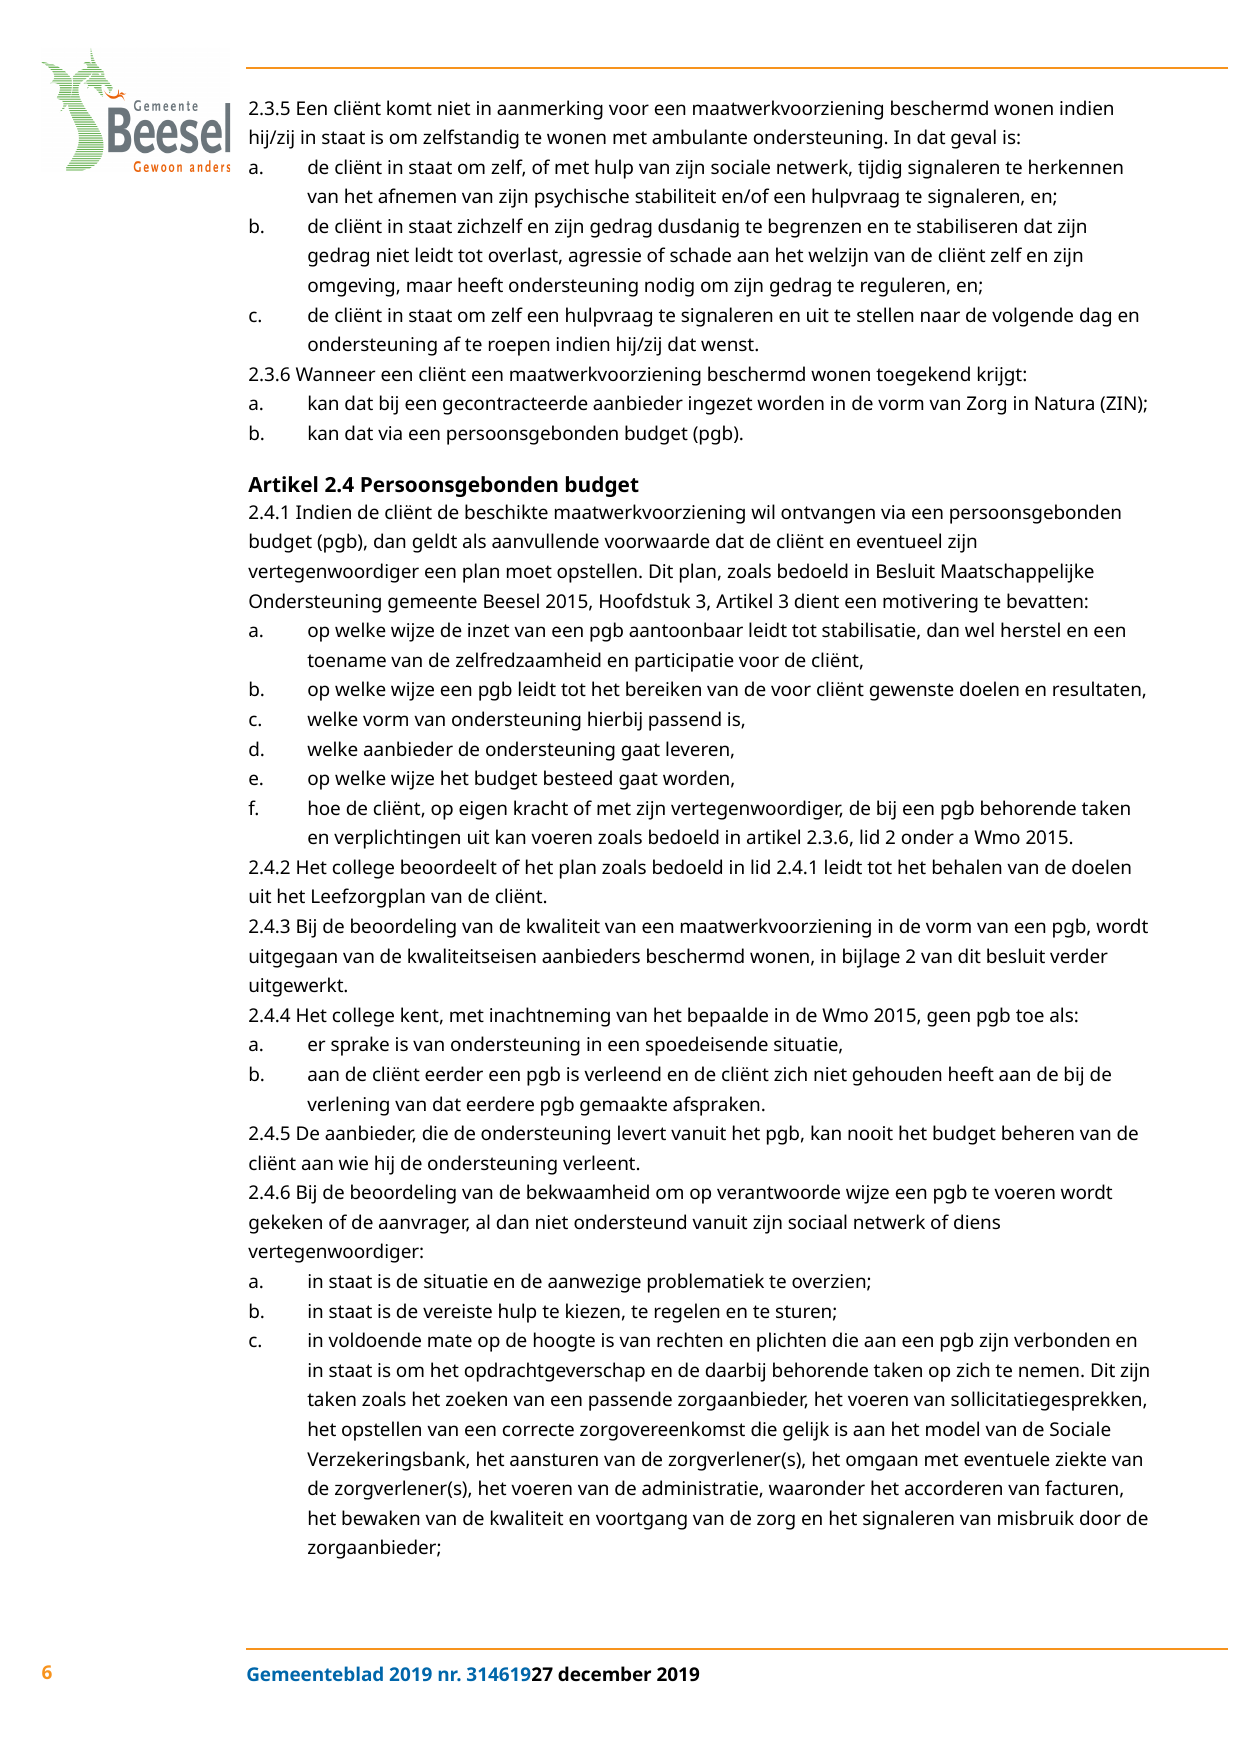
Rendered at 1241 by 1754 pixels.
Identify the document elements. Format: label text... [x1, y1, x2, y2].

text 2.4.3 Bij de beoordeling van de kwaliteit van een maatwerkvoorziening in de vorm van een pgb, wordt uitgegaan van de kwaliteitseisen aanbieders beschermd wonen, in bijlage 2 van dit besluit verder uitgewerkt. [248, 913, 1152, 998]
text 2.4.1 Indien de cliënt de beschikte maatwerkvoorziening wil ontvangen via een persoonsgebonden budget (pgb), dan geldt als aanvullende voorwaarde dat de cliënt en eventueel zijn vertegenwoordiger een plan moet opstellen. Dit plan, zoals bedoeld in Besluit Maatschappelijke Ondersteuning gemeente Beesel 2015, Hoofdstuk 3, Artikel 3 dient een motivering te bevatten: [248, 499, 1152, 613]
picture [41, 47, 231, 172]
list in staat is de situatie en de aanwezige problematiek te overzien; [248, 1268, 1152, 1294]
list kan dat via een persoonsgebonden budget (pgb). [248, 420, 1152, 446]
list kan dat bij een gecontracteerde aanbieder ingezet worden in de vorm van Zorg in Natura (ZIN); [248, 391, 1152, 416]
list op welke wijze het budget besteed gaat worden, [248, 765, 1152, 791]
list in staat is de vereiste hulp te kiezen, te regelen en te sturen; [248, 1298, 1152, 1323]
list welke aanbieder de ondersteuning gaat leveren, [248, 736, 1152, 761]
list welke vorm van ondersteuning hierbij passend is, [248, 706, 1152, 732]
list de cliënt in staat om zelf een hulpvraag te signaleren en uit te stellen naar de volgende dag en ondersteuning af te roepen indien hij/zij dat wenst. [248, 302, 1152, 357]
list in voldoende mate op de hoogte is van rechten en plichten die aan een pgb zijn verbonden en in staat is om het opdrachtgeverschap en de daarbij behorende taken op zich te nemen. Dit zijn taken zoals het zoeken van een passende zorgaanbieder, het voeren van sollicitatiegesprekken, het opstellen van een correcte zorgovereenkomst die gelijk is aan het model van de Sociale Verzekeringsbank, het aansturen van de zorgverlener(s), het omgaan met eventuele ziekte van de zorgverlener(s), het voeren van de administratie, waaronder het accorderen van facturen, het bewaken van de kwaliteit en voortgang van de zorg en het signaleren van misbruik door de zorgaanbieder; [248, 1327, 1152, 1560]
text 2.4.5 De aanbieder, die de ondersteuning levert vanuit het pgb, kan nooit het budget beheren van de cliënt aan wie hij de ondersteuning verleent. [248, 1120, 1152, 1176]
text Artikel 2.4 Persoonsgebonden budget [248, 471, 1152, 499]
list de cliënt in staat om zelf, of met hulp van zijn sociale netwerk, tijdig signaleren te herkennen van het afnemen van zijn psychische stabiliteit en/of een hulpvraag te signaleren, en; [248, 154, 1152, 209]
text 2.3.6 Wanneer een cliënt een maatwerkvoorziening beschermd wonen toegekend krijgt: [248, 361, 1152, 387]
text 2.4.4 Het college kent, met inachtneming van het bepaalde in de Wmo 2015, geen pgb toe als: [248, 1002, 1152, 1028]
text 2.4.2 Het college beoordeelt of het plan zoals bedoeld in lid 2.4.1 leidt tot het behalen van de doelen uit het Leefzorgplan van de cliënt. [248, 854, 1152, 909]
list op welke wijze een pgb leidt tot het bereiken van de voor cliënt gewenste doelen en resultaten, [248, 677, 1152, 702]
list hoe de cliënt, op eigen kracht of met zijn vertegenwoordiger, de bij een pgb behorende taken en verplichtingen uit kan voeren zoals bedoeld in artikel 2.3.6, lid 2 onder a Wmo 2015. [248, 795, 1152, 850]
list aan de cliënt eerder een pgb is verleend en de cliënt zich niet gehouden heeft aan de bij de verlening van dat eerdere pgb gemaakte afspraken. [248, 1061, 1152, 1116]
list de cliënt in staat zichzelf en zijn gedrag dusdanig te begrenzen en te stabiliseren dat zijn gedrag niet leidt tot overlast, agressie of schade aan het welzijn van de cliënt zelf en zijn omgeving, maar heeft ondersteuning nodig om zijn gedrag te reguleren, en; [248, 213, 1152, 298]
list op welke wijze de inzet van een pgb aantoonbaar leidt tot stabilisatie, dan wel herstel en een toename van de zelfredzaamheid en participatie voor de cliënt, [248, 617, 1152, 673]
list er sprake is van ondersteuning in een spoedeisende situatie, [248, 1032, 1152, 1057]
text 2.3.5 Een cliënt komt niet in aanmerking voor een maatwerkvoorziening beschermd wonen indien hij/zij in staat is om zelfstandig te wonen met ambulante ondersteuning. In dat geval is: [248, 95, 1152, 150]
text 2.4.6 Bij de beoordeling van de bekwaamheid om op verantwoorde wijze een pgb te voeren wordt gekeken of de aanvrager, al dan niet ondersteund vanuit zijn sociaal netwerk of diens vertegenwoordiger: [248, 1179, 1152, 1264]
